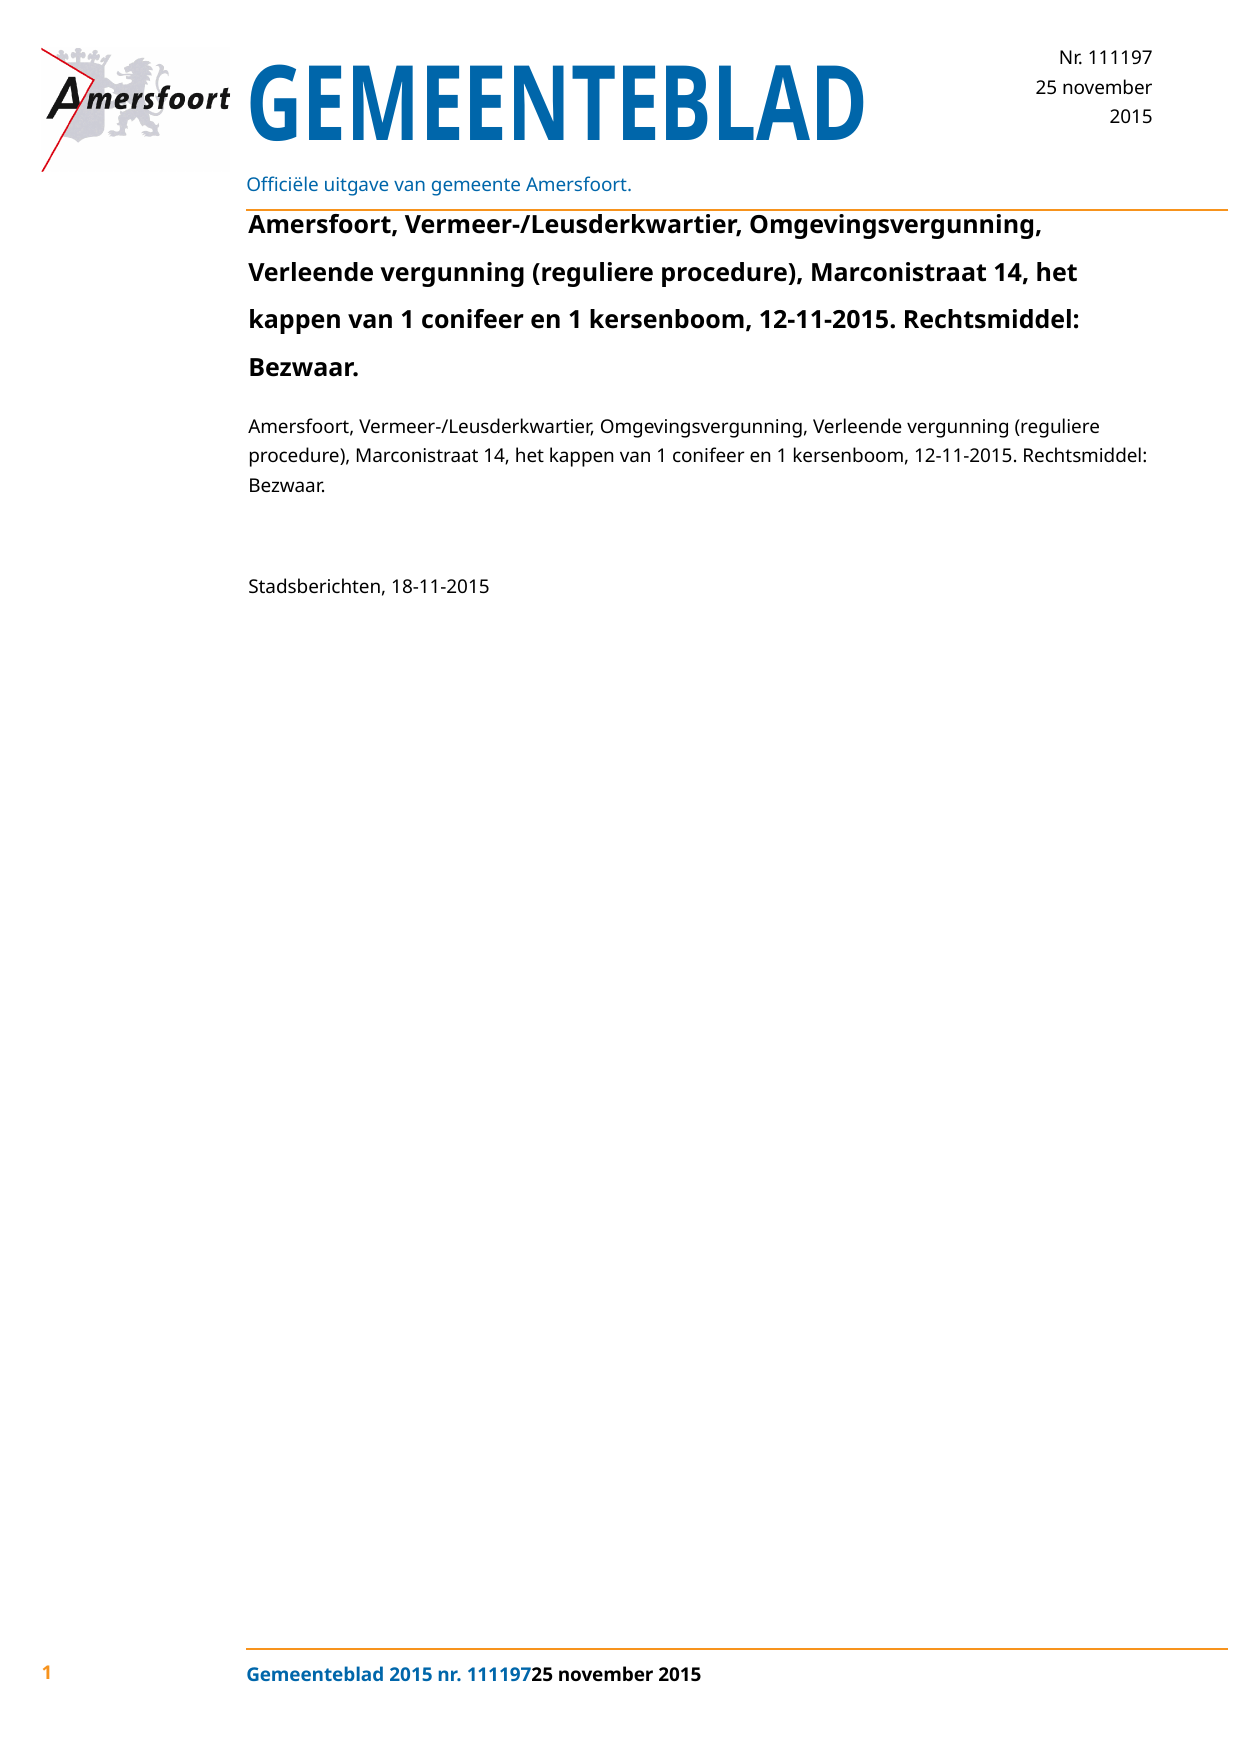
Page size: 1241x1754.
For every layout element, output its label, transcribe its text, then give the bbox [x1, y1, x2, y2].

text Stadsberichten, 18-11-2015 [248, 573, 1152, 599]
text Amersfoort, Vermeer-/Leusderkwartier, Omgevingsvergunning, Verleende vergunning (reguliere procedure), Marconistraat 14, het kappen van 1 conifeer en 1 kersenboom, 12-11-2015. Rechtsmiddel: Bezwaar. [248, 413, 1152, 498]
text Amersfoort, Vermeer-/Leusderkwartier, Omgevingsvergunning, Verleende vergunning (reguliere procedure), Marconistraat 14, het kappen van 1 conifeer en 1 kersenboom, 12-11-2015. Rechtsmiddel: Bezwaar. [248, 211, 1152, 384]
picture [41, 47, 231, 172]
